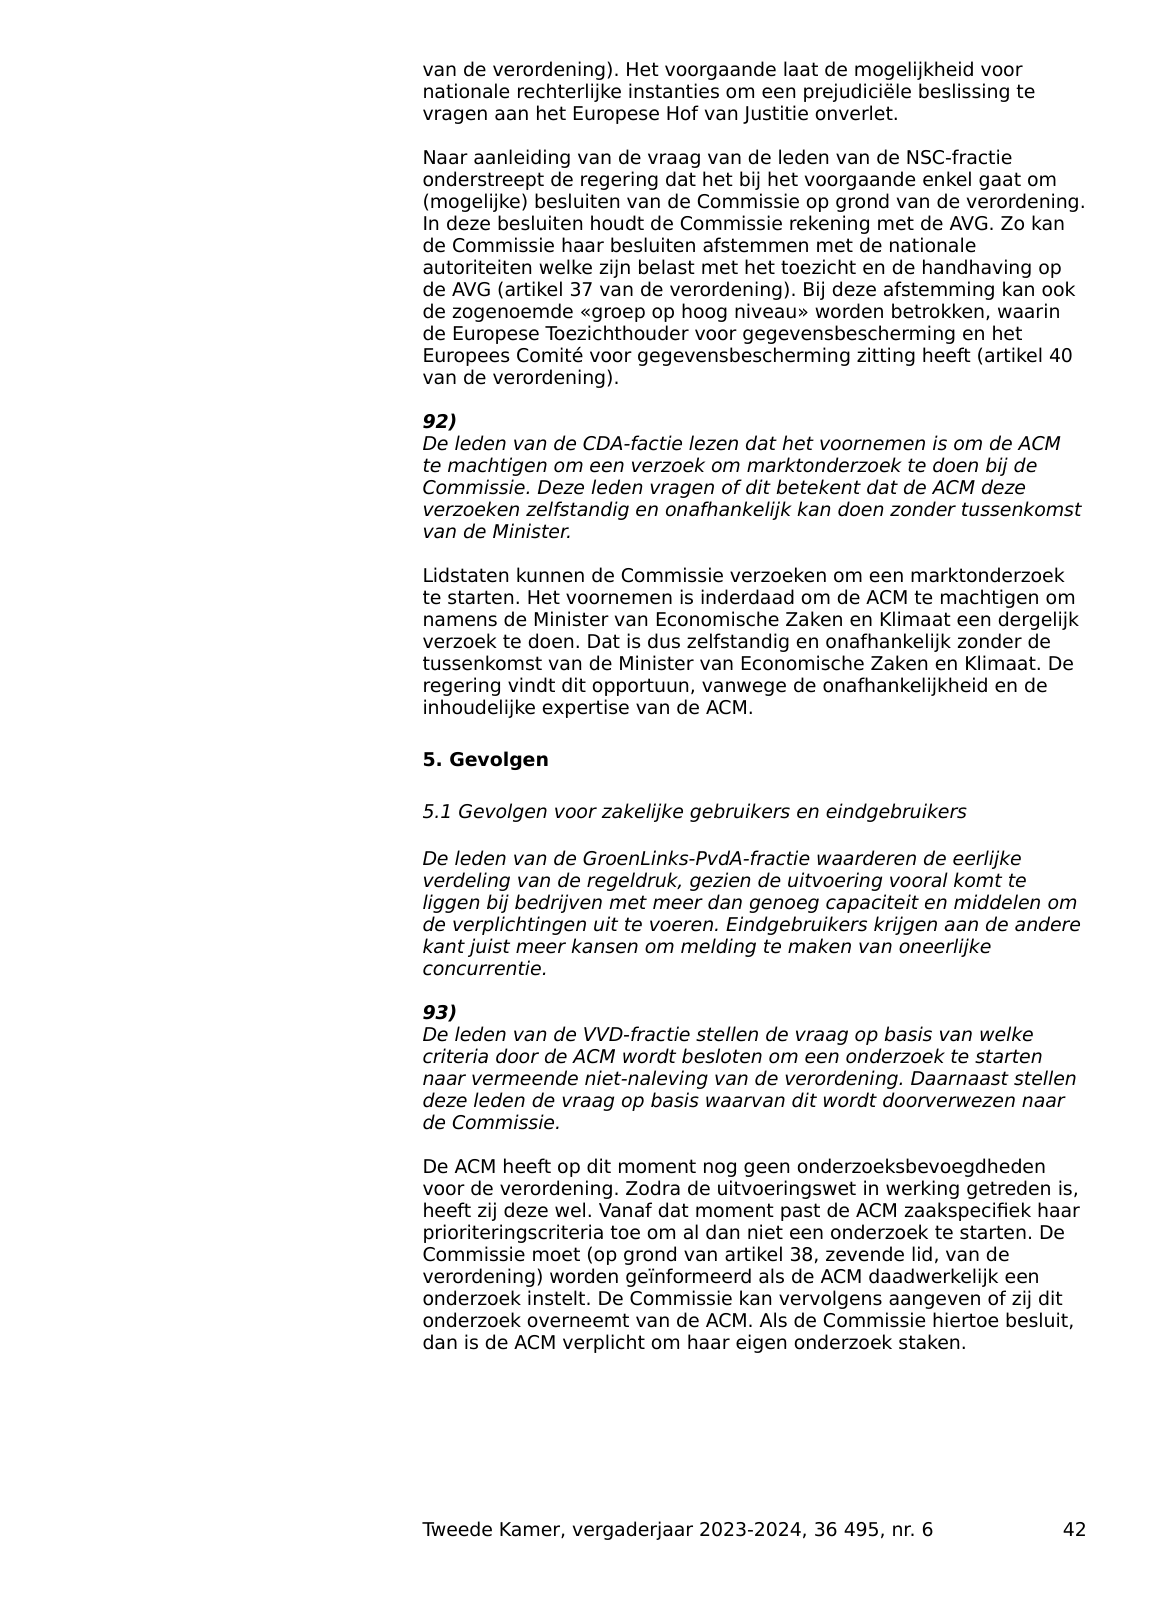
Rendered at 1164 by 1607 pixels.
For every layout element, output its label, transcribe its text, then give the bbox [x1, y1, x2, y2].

text De leden van de GroenLinks-PvdA-fractie waarderen de eerlijke verdeling van de regeldruk, gezien de uitvoering vooral komt te liggen bij bedrijven met meer dan genoeg capaciteit en middelen om de verplichtingen uit te voeren. Eindgebruikers krijgen aan de andere kant juist meer kansen om melding te maken van oneerlijke concurrentie. [422, 848, 1087, 980]
text De leden van de VVD-fractie stellen de vraag op basis van welke criteria door de ACM wordt besloten om een onderzoek te starten naar vermeende niet-naleving van de verordening. Daarnaast stellen deze leden de vraag op basis waarvan dit wordt doorverwezen naar de Commissie. [422, 1024, 1087, 1134]
subtitle 5.1 Gevolgen voor zakelijke gebruikers en eindgebruikers [422, 801, 1087, 823]
text De leden van de CDA-factie lezen dat het voornemen is om de ACM te machtigen om een verzoek om marktonderzoek te doen bij de Commissie. Deze leden vragen of dit betekent dat de ACM deze verzoeken zelfstandig en onafhankelijk kan doen zonder tussenkomst van de Minister. [422, 433, 1087, 543]
text van de verordening). Het voorgaande laat de mogelijkheid voor nationale rechterlijke instanties om een prejudiciële beslissing te vragen aan het Europese Hof van Justitie onverlet. [422, 59, 1087, 125]
text Naar aanleiding van de vraag van de leden van de NSC-fractie onderstreept de regering dat het bij het voorgaande enkel gaat om (mogelijke) besluiten van de Commissie op grond van de verordening. In deze besluiten houdt de Commissie rekening met de AVG. Zo kan de Commissie haar besluiten afstemmen met de nationale autoriteiten welke zijn belast met het toezicht en de handhaving op de AVG (artikel 37 van de verordening). Bij deze afstemming kan ook de zogenoemde «groep op hoog niveau» worden betrokken, waarin de Europese Toezichthouder voor gegevensbescherming en het Europees Comité voor gegevensbescherming zitting heeft (artikel 40 van de verordening). [422, 147, 1087, 389]
text 92) [422, 411, 1087, 433]
text Lidstaten kunnen de Commissie verzoeken om een marktonderzoek te starten. Het voornemen is inderdaad om de ACM te machtigen om namens de Minister van Economische Zaken en Klimaat een dergelijk verzoek te doen. Dat is dus zelfstandig en onafhankelijk zonder de tussenkomst van de Minister van Economische Zaken en Klimaat. De regering vindt dit opportuun, vanwege de onafhankelijkheid en de inhoudelijke expertise van de ACM. [422, 565, 1087, 719]
text 93) [422, 1002, 1087, 1024]
text De ACM heeft op dit moment nog geen onderzoeksbevoegdheden voor de verordening. Zodra de uitvoeringswet in werking getreden is, heeft zij deze wel. Vanaf dat moment past de ACM zaakspecifiek haar prioriteringscriteria toe om al dan niet een onderzoek te starten. De Commissie moet (op grond van artikel 38, zevende lid, van de verordening) worden geïnformeerd als de ACM daadwerkelijk een onderzoek instelt. De Commissie kan vervolgens aangeven of zij dit onderzoek overneemt van de ACM. Als de Commissie hiertoe besluit, dan is de ACM verplicht om haar eigen onderzoek staken. [422, 1156, 1087, 1354]
subtitle 5. Gevolgen [422, 749, 1087, 771]
